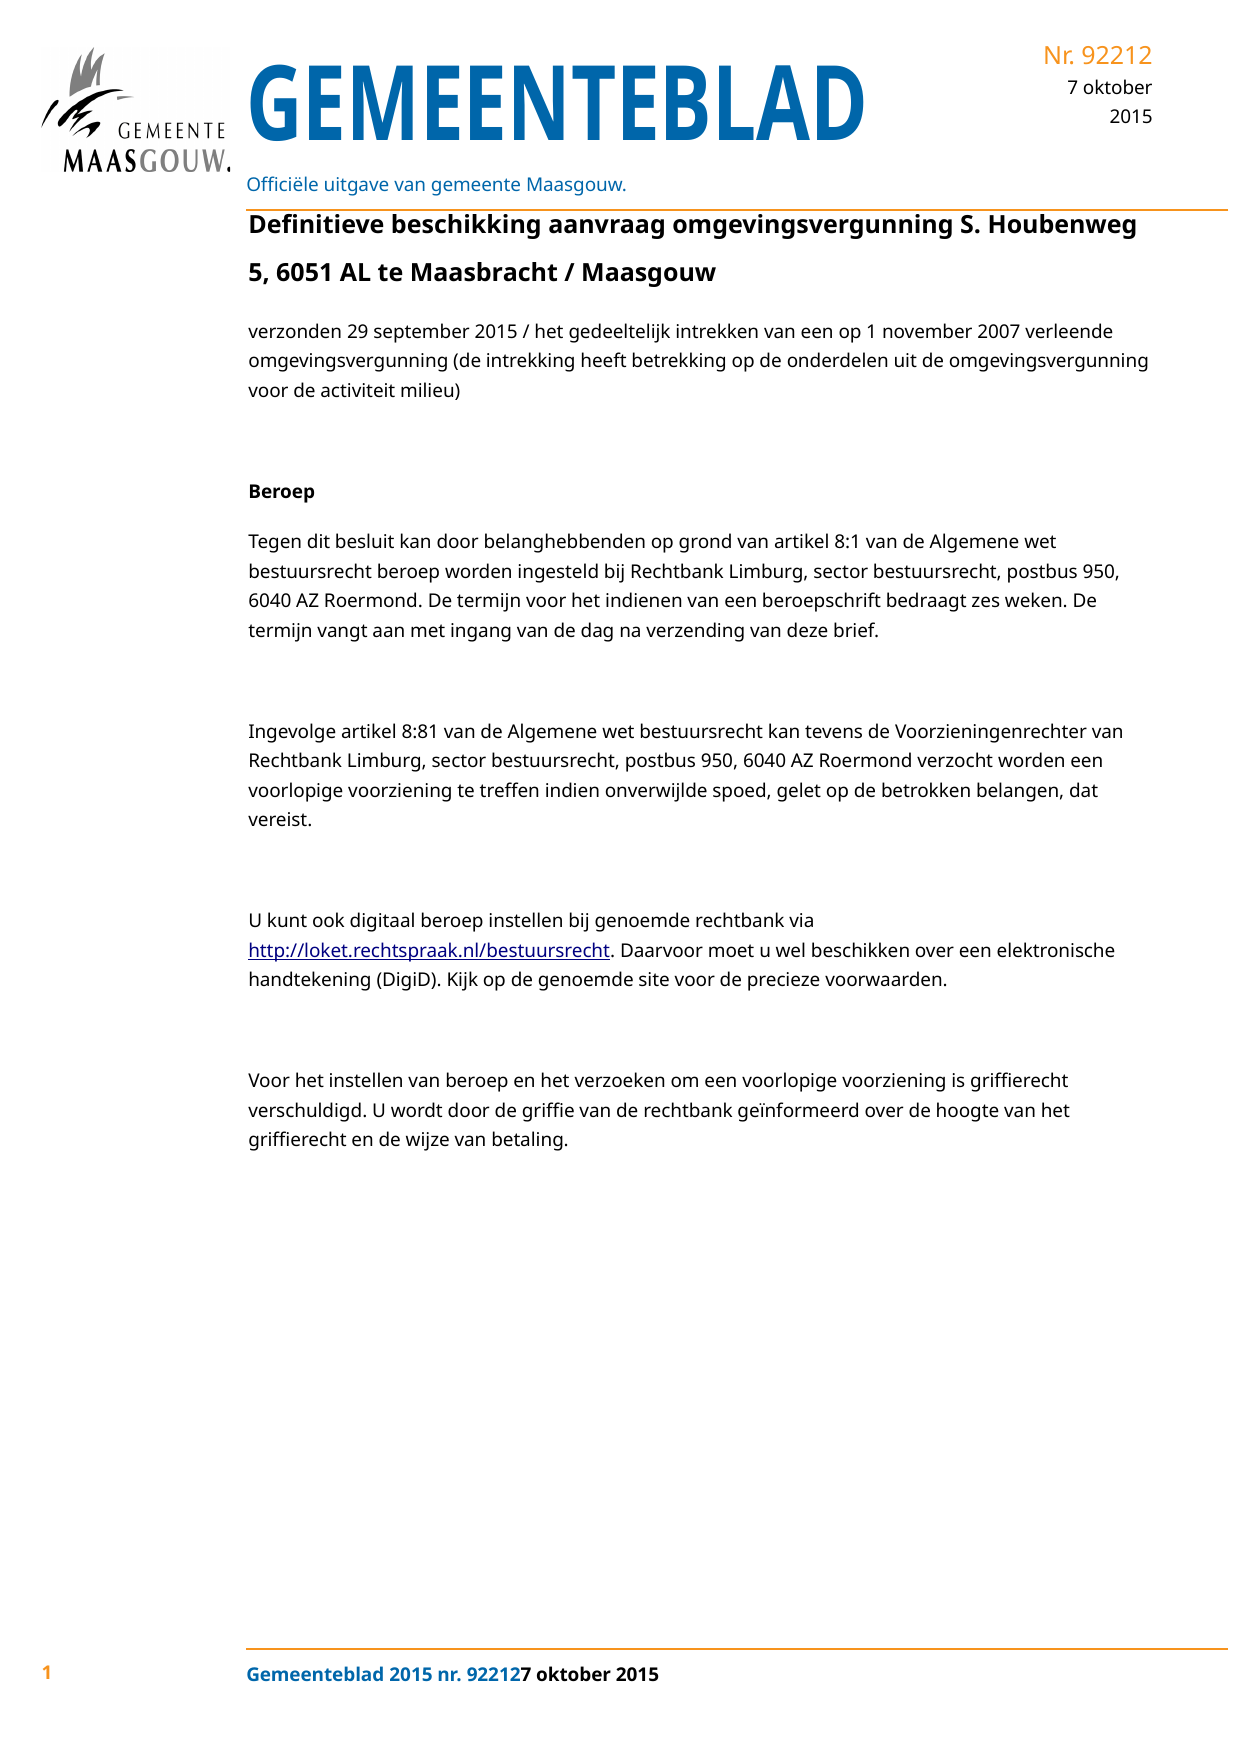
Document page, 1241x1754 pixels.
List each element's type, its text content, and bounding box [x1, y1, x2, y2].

text Voor het instellen van beroep en het verzoeken om een voorlopige voorziening is griffierecht verschuldigd. U wordt door de griffie van de rechtbank geïnformeerd over de hoogte van het griffierecht en de wijze van betaling. [248, 1067, 1152, 1152]
text Tegen dit besluit kan door belanghebbenden op grond van artikel 8:1 van de Algemene wet bestuursrecht beroep worden ingesteld bij Rechtbank Limburg, sector bestuursrecht, postbus 950, 6040 AZ Roermond. De termijn voor het indienen van een beroepschrift bedraagt zes weken. De termijn vangt aan met ingang van de dag na verzending van deze brief. [248, 528, 1152, 643]
text Beroep [248, 478, 1152, 504]
picture [41, 47, 231, 172]
text Definitieve beschikking aanvraag omgevingsvergunning S. Houbenweg 5, 6051 AL te Maasbracht / Maasgouw [248, 211, 1152, 288]
text Ingevolge artikel 8:81 van de Algemene wet bestuursrecht kan tevens de Voorzieningenrechter van Rechtbank Limburg, sector bestuursrecht, postbus 950, 6040 AZ Roermond verzocht worden een voorlopige voorziening te treffen indien onverwijlde spoed, gelet op de betrokken belangen, dat vereist. [248, 718, 1152, 832]
text verzonden 29 september 2015 / het gedeeltelijk intrekken van een op 1 november 2007 verleende omgevingsvergunning (de intrekking heeft betrekking op de onderdelen uit de omgevingsvergunning voor de activiteit milieu) [248, 318, 1152, 403]
text U kunt ook digitaal beroep instellen bij genoemde rechtbank via http://loket.rechtspraak.nl/bestuursrecht. Daarvoor moet u wel beschikken over een elektronische handtekening (DigiD). Kijk op de genoemde site voor de precieze voorwaarden. [248, 907, 1152, 992]
